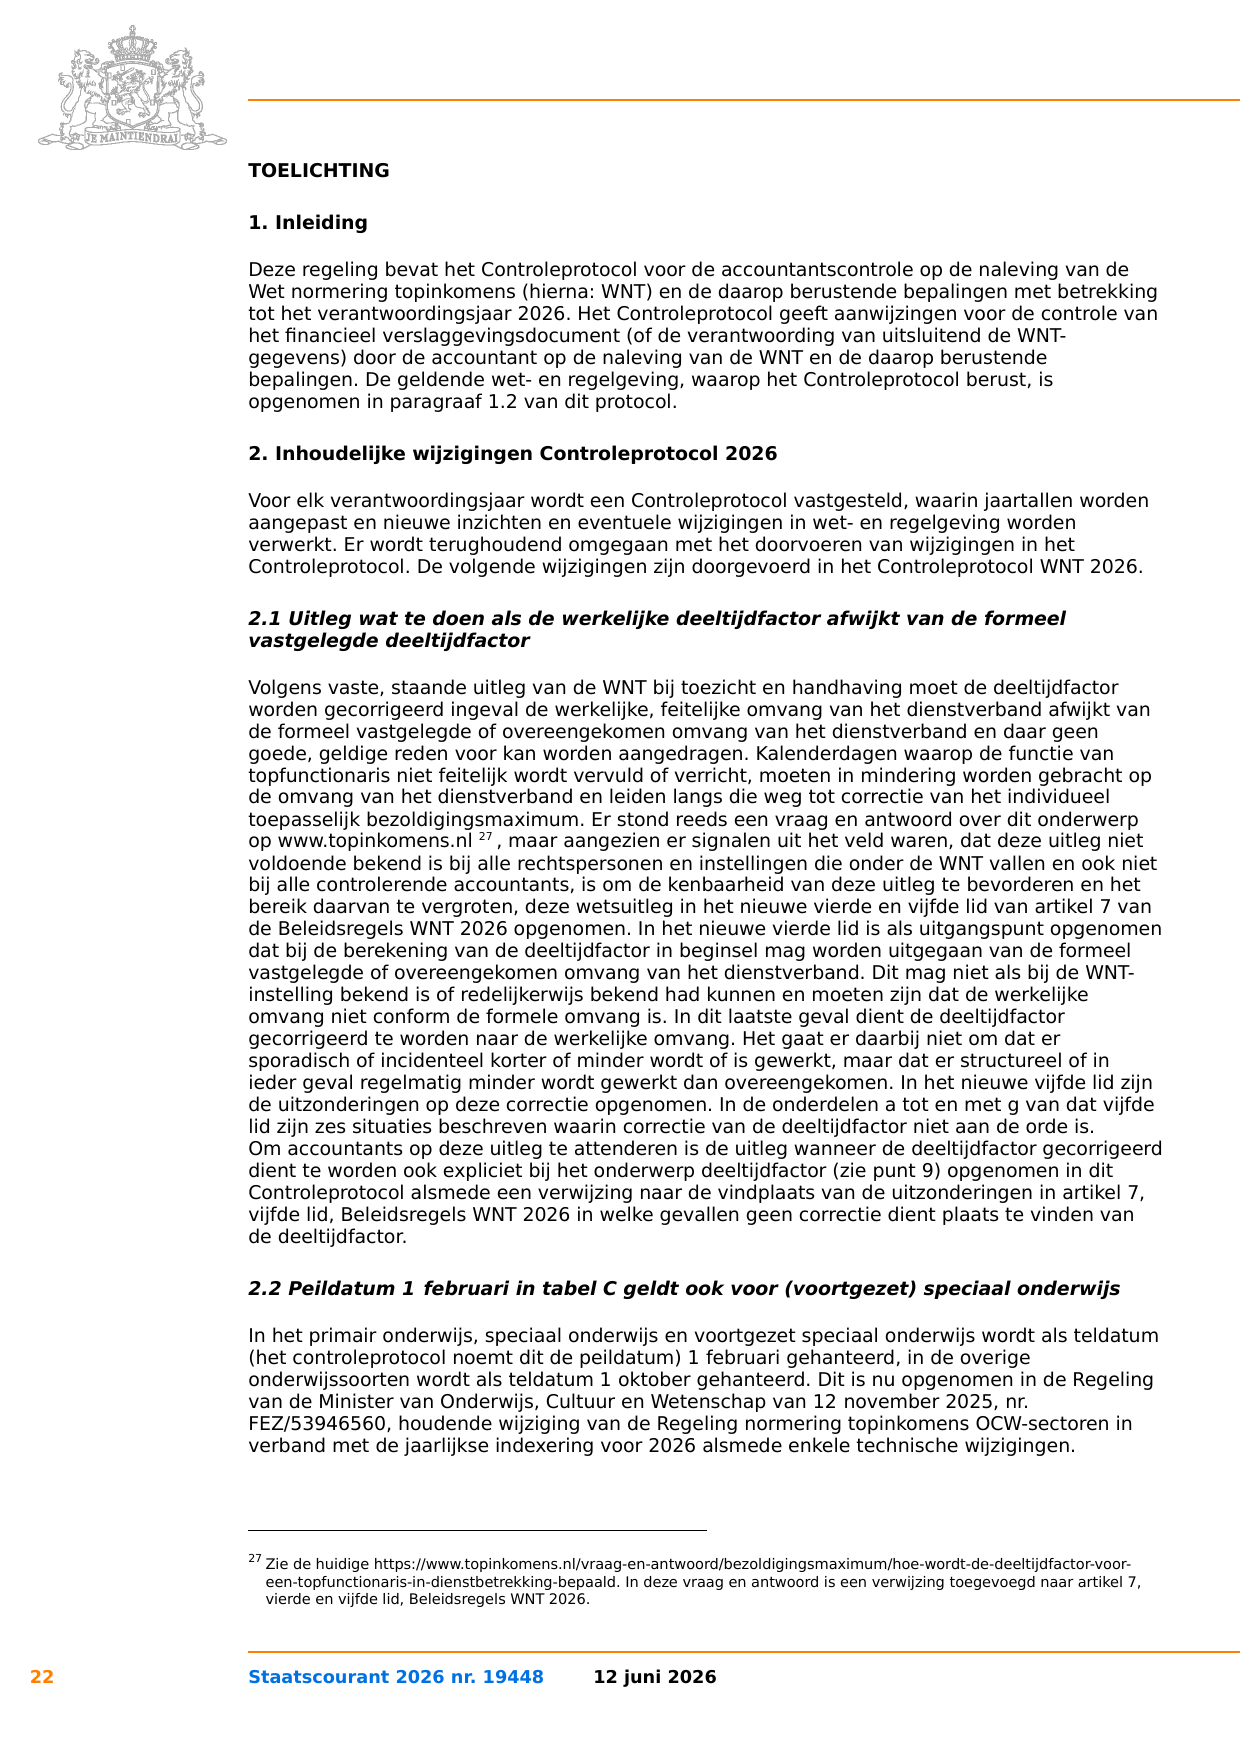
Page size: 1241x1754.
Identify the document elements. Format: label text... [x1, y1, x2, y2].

text Volgens vaste, staande uitleg van de WNT bij toezicht en handhaving moet de deeltijdfactor worden gecorrigeerd ingeval de werkelijke, feitelijke omvang van het dienstverband afwijkt van de formeel vastgelegde of overeengekomen omvang van het dienstverband en daar geen goede, geldige reden voor kan worden aangedragen. Kalenderdagen waarop de functie van topfunctionaris niet feitelijk wordt vervuld of verricht, moeten in mindering worden gebracht op de omvang van het dienstverband en leiden langs die weg tot correctie van het individueel toepasselijk bezoldigingsmaximum. Er stond reeds een vraag en antwoord over dit onderwerp op www.topinkomens.nl , maar aangezien er signalen uit het veld waren, dat deze uitleg niet voldoende bekend is bij alle rechtspersonen en instellingen die onder de WNT vallen en ook niet bij alle controlerende accountants, is om de kenbaarheid van deze uitleg te bevorderen en het bereik daarvan te vergroten, deze wetsuitleg in het nieuwe vierde en vijfde lid van artikel 7 van de Beleidsregels WNT 2026 opgenomen. In het nieuwe vierde lid is als uitgangspunt opgenomen dat bij de berekening van de deeltijdfactor in beginsel mag worden uitgegaan van de formeel vastgelegde of overeengekomen omvang van het dienstverband. Dit mag niet als bij de WNT-instelling bekend is of redelijkerwijs bekend had kunnen en moeten zijn dat de werkelijke omvang niet conform de formele omvang is. In dit laatste geval dient de deeltijdfactor gecorrigeerd te worden naar de werkelijke omvang. Het gaat er daarbij niet om dat er sporadisch of incidenteel korter of minder wordt of is gewerkt, maar dat er structureel of in ieder geval regelmatig minder wordt gewerkt dan overeengekomen. In het nieuwe vijfde lid zijn de uitzonderingen op deze correctie opgenomen. In de onderdelen a tot en met g van dat vijfde lid zijn zes situaties beschreven waarin correctie van de deeltijdfactor niet aan de orde is. [248, 677, 1163, 1138]
text Om accountants op deze uitleg te attenderen is de uitleg wanneer de deeltijdfactor gecorrigeerd dient te worden ook expliciet bij het onderwerp deeltijdfactor (zie punt 9) opgenomen in dit Controleprotocol alsmede een verwijzing naar de vindplaats van de uitzonderingen in artikel 7, vijfde lid, Beleidsregels WNT 2026 in welke gevallen geen correctie dient plaats te vinden van de deeltijdfactor. [248, 1138, 1163, 1248]
subtitle 2.2 Peildatum 1 februari in tabel C geldt ook voor (voortgezet) speciaal onderwijs [248, 1278, 1163, 1300]
text In het primair onderwijs, speciaal onderwijs en voortgezet speciaal onderwijs wordt als teldatum (het controleprotocol noemt dit de peildatum) 1 februari gehanteerd, in de overige onderwijssoorten wordt als teldatum 1 oktober gehanteerd. Dit is nu opgenomen in de Regeling van de Minister van Onderwijs, Cultuur en Wetenschap van 12 november 2025, nr. FEZ/53946560, houdende wijziging van de Regeling normering topinkomens OCW-sectoren in verband met de jaarlijkse indexering voor 2026 alsmede enkele technische wijzigingen. [248, 1325, 1163, 1457]
text Zie de huidige https://www.topinkomens.nl/vraag-en-antwoord/bezoldigingsmaximum/hoe-wordt-de-deeltijdfactor-voor-een-topfunctionaris-in-dienstbetrekking-bepaald. In deze vraag en antwoord is een verwijzing toegevoegd naar artikel 7, vierde en vijfde lid, Beleidsregels WNT 2026. [248, 1552, 1163, 1608]
subtitle 2.1 Uitleg wat te doen als de werkelijke deeltijdfactor afwijkt van de formeel vastgelegde deeltijdfactor [248, 608, 1163, 652]
subtitle 2. Inhoudelijke wijzigingen Controleprotocol 2026 [248, 443, 1163, 465]
picture [38, 25, 227, 150]
text Voor elk verantwoordingsjaar wordt een Controleprotocol vastgesteld, waarin jaartallen worden aangepast en nieuwe inzichten en eventuele wijzigingen in wet- en regelgeving worden verwerkt. Er wordt terughoudend omgegaan met het doorvoeren van wijzigingen in het Controleprotocol. De volgende wijzigingen zijn doorgevoerd in het Controleprotocol WNT 2026. [248, 490, 1163, 578]
subtitle TOELICHTING [248, 160, 1163, 182]
text Deze regeling bevat het Controleprotocol voor de accountantscontrole op de naleving van de Wet normering topinkomens (hierna: WNT) en de daarop berustende bepalingen met betrekking tot het verantwoordingsjaar 2026. Het Controleprotocol geeft aanwijzingen voor de controle van het financieel verslaggevingsdocument (of de verantwoording van uitsluitend de WNT-gegevens) door de accountant op de naleving van de WNT en de daarop berustende bepalingen. De geldende wet- en regelgeving, waarop het Controleprotocol berust, is opgenomen in paragraaf 1.2 van dit protocol. [248, 259, 1163, 413]
subtitle 1. Inleiding [248, 212, 1163, 234]
